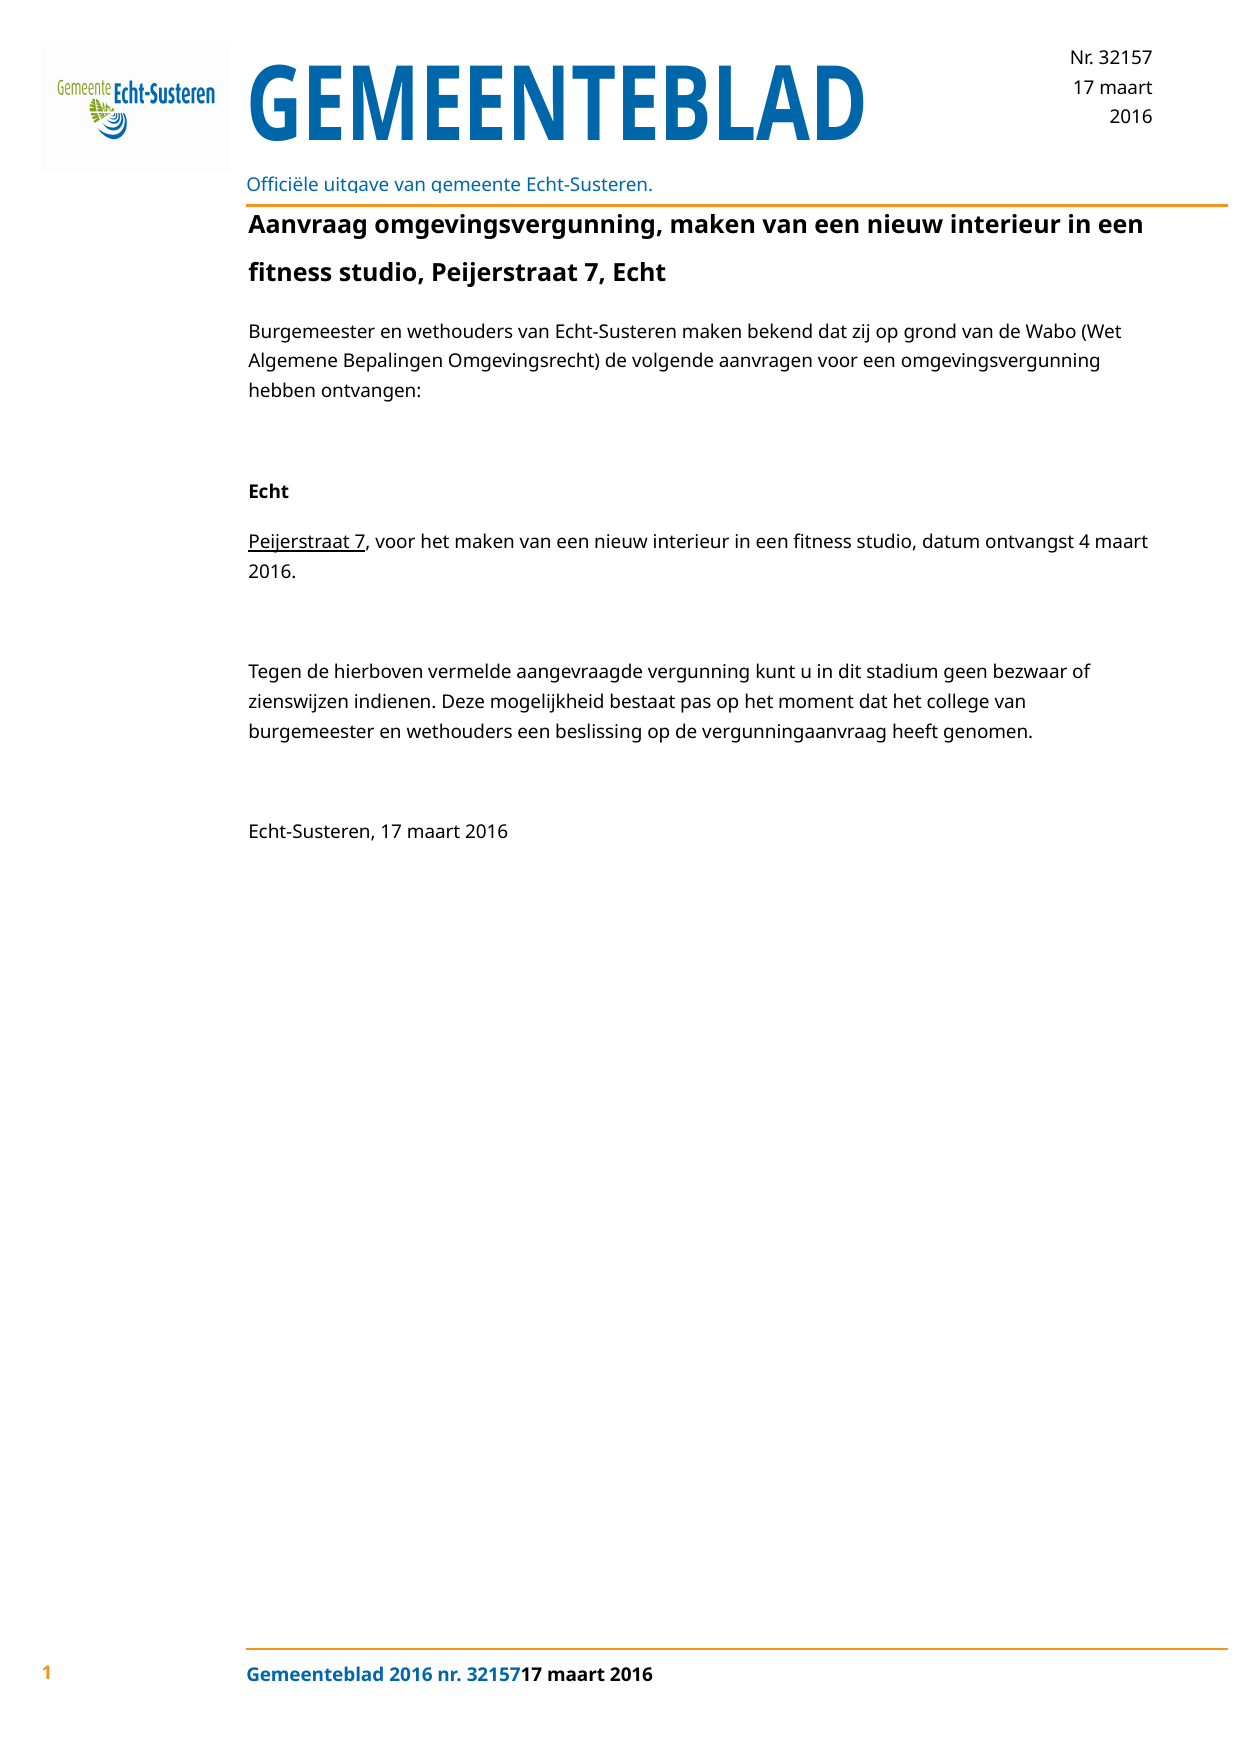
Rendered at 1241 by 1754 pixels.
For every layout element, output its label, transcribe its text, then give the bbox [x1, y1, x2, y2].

text Echt [248, 478, 1152, 504]
text Echt-Susteren, 17 maart 2016 [248, 819, 1152, 844]
text Aanvraag omgevingsvergunning, maken van een nieuw interieur in een fitness studio, Peijerstraat 7, Echt [248, 207, 1152, 288]
picture [41, 47, 231, 172]
text Burgemeester en wethouders van Echt-Susteren maken bekend dat zij op grond van de Wabo (Wet Algemene Bepalingen Omgevingsrecht) de volgende aanvragen voor een omgevingsvergunning hebben ontvangen: [248, 318, 1152, 403]
text Peijerstraat 7, voor het maken van een nieuw interieur in een fitness studio, datum ontvangst 4 maart 2016. [248, 528, 1152, 584]
text Tegen de hierboven vermelde aangevraagde vergunning kunt u in dit stadium geen bezwaar of zienswijzen indienen. Deze mogelijkheid bestaat pas op het moment dat het college van burgemeester en wethouders een beslissing op de vergunningaanvraag heeft genomen. [248, 659, 1152, 744]
